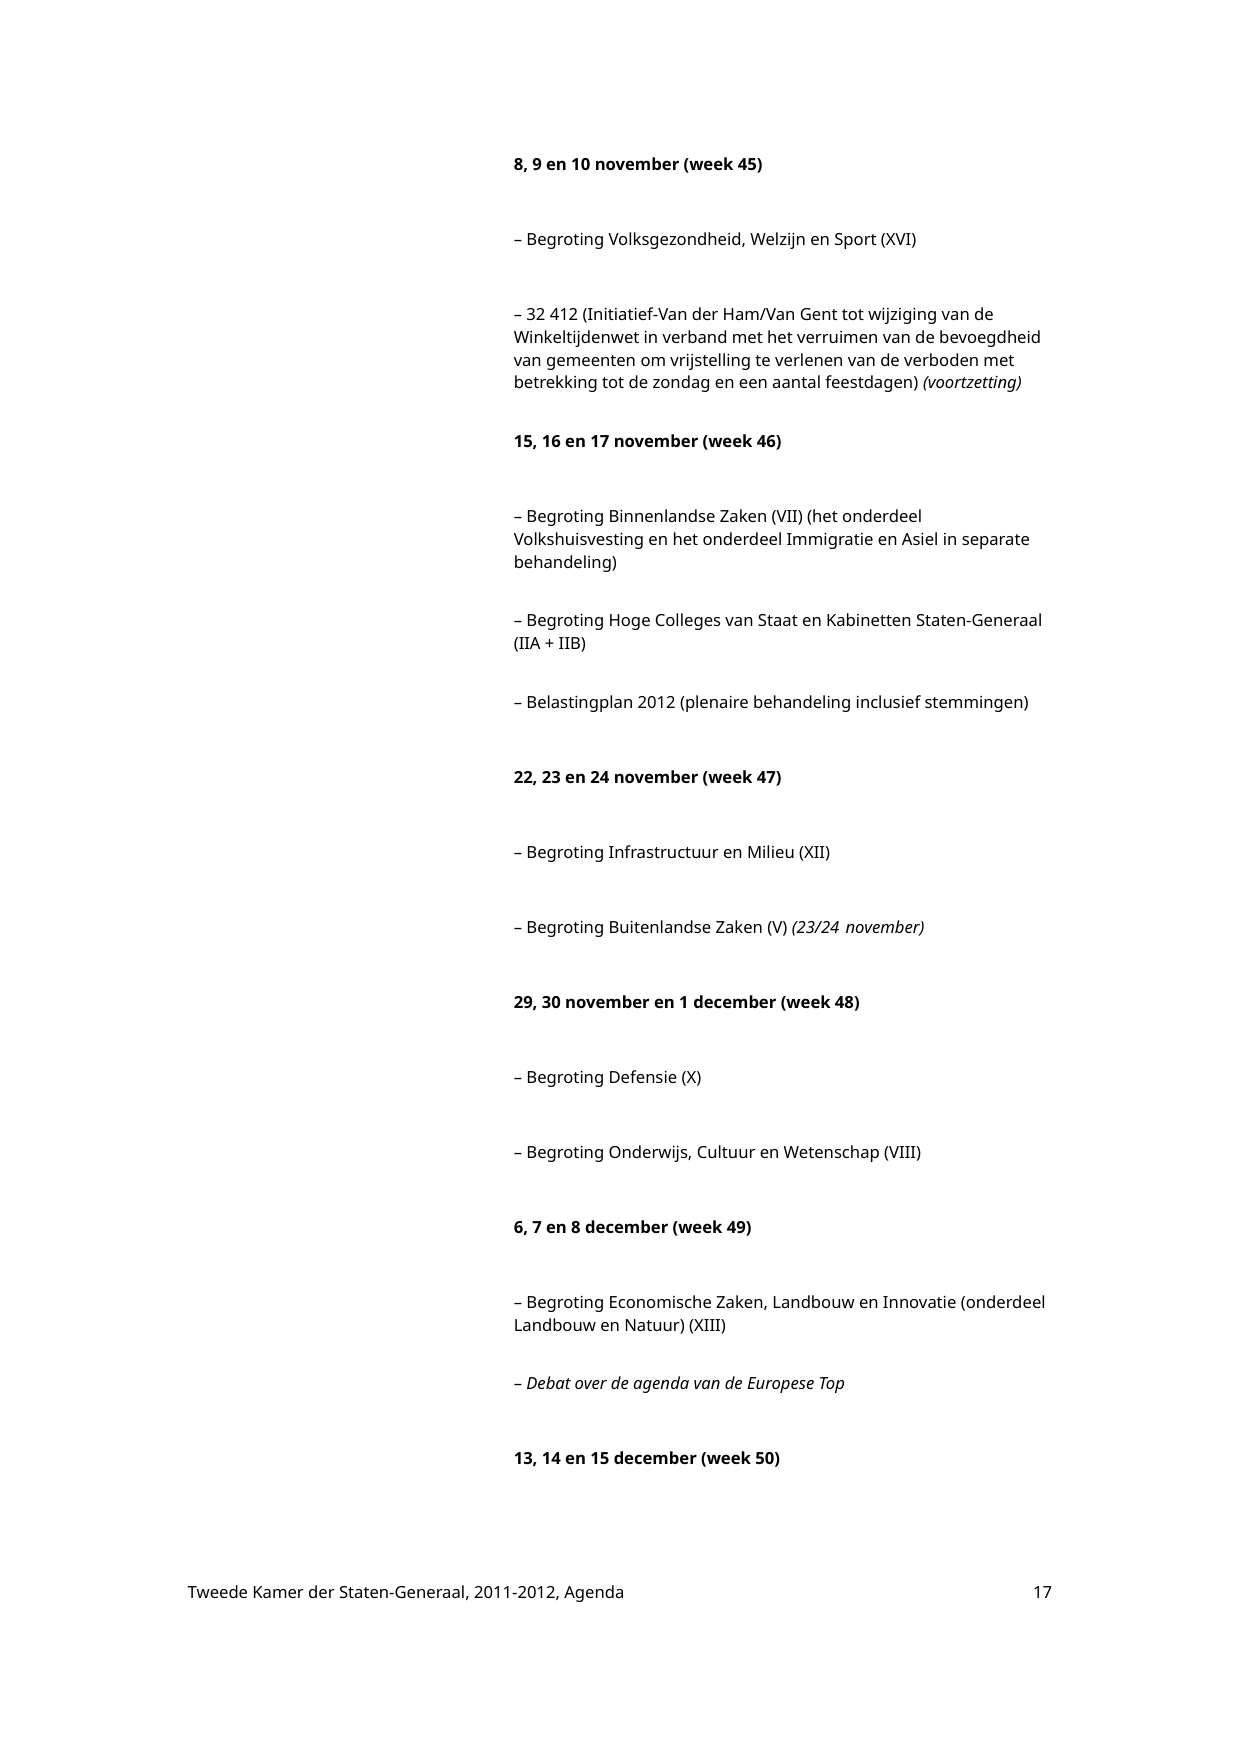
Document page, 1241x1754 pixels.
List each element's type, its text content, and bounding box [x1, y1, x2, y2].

table_cell [490, 150, 510, 225]
table_cell – Begroting Defensie (X) [510, 1063, 1053, 1137]
table_cell [188, 502, 490, 606]
table_cell [490, 838, 510, 912]
table_cell – Belastingplan 2012 (plenaire behandeling inclusief stemmingen) [510, 688, 1053, 762]
table_cell [490, 427, 510, 502]
table_cell [188, 1063, 490, 1137]
table_cell – Begroting Onderwijs, Cultuur en Wetenschap (VIII) [510, 1138, 1053, 1212]
table_cell [490, 1213, 510, 1287]
table_cell [490, 1288, 510, 1369]
table_cell [188, 427, 490, 502]
table_cell – Debat over de agenda van de Europese Top [510, 1369, 1053, 1444]
table_cell [188, 1138, 490, 1212]
table_cell [188, 300, 490, 427]
table_cell [490, 1444, 510, 1519]
table_cell 15, 16 en 17 november (week 46) [510, 427, 1053, 502]
table_cell [490, 688, 510, 762]
table_cell [490, 606, 510, 687]
table_cell [490, 763, 510, 837]
table_cell [188, 838, 490, 912]
table_cell [188, 150, 490, 225]
table_cell [490, 502, 510, 606]
table_cell – Begroting Economische Zaken, Landbouw en Innovatie (onderdeel Landbouw en Natuur) (XIII) [510, 1288, 1053, 1369]
table_cell – Begroting Hoge Colleges van Staat en Kabinetten Staten-Generaal (IIA + IIB) [510, 606, 1053, 687]
table_cell [188, 1369, 490, 1444]
table_cell [490, 1138, 510, 1212]
table_cell – Begroting Buitenlandse Zaken (V) (23/24 november) [510, 913, 1053, 987]
table_cell 22, 23 en 24 november (week 47) [510, 763, 1053, 837]
table_cell [490, 225, 510, 300]
table_cell [188, 1444, 490, 1519]
table_cell – Begroting Infrastructuur en Milieu (XII) [510, 838, 1053, 912]
table_cell [490, 988, 510, 1062]
table_cell [490, 300, 510, 427]
table_cell – 32 412 (Initiatief-Van der Ham/Van Gent tot wijziging van de Winkeltijdenwet in verband met het verruimen van de bevoegdheid van gemeenten om vrijstelling te verlenen van de verboden met betrekking tot de zondag en een aantal feestdagen) (voortzetting) [510, 300, 1053, 427]
table_cell [188, 913, 490, 987]
table_cell [188, 763, 490, 837]
table_cell – Begroting Volksgezondheid, Welzijn en Sport (XVI) [510, 225, 1053, 300]
table_cell 29, 30 november en 1 december (week 48) [510, 988, 1053, 1062]
table_cell [188, 1288, 490, 1369]
table_cell [188, 606, 490, 687]
table_cell [188, 688, 490, 762]
table_cell 8, 9 en 10 november (week 45) [510, 150, 1053, 225]
table_cell 13, 14 en 15 december (week 50) [510, 1444, 1053, 1519]
table_cell [188, 988, 490, 1062]
table_cell [490, 913, 510, 987]
table_cell 6, 7 en 8 december (week 49) [510, 1213, 1053, 1287]
table_cell [188, 225, 490, 300]
table_cell – Begroting Binnenlandse Zaken (VII) (het onderdeel Volkshuisvesting en het onderdeel Immigratie en Asiel in separate behandeling) [510, 502, 1053, 606]
table_cell [188, 1213, 490, 1287]
table_cell [490, 1369, 510, 1444]
table_cell [490, 1063, 510, 1137]
